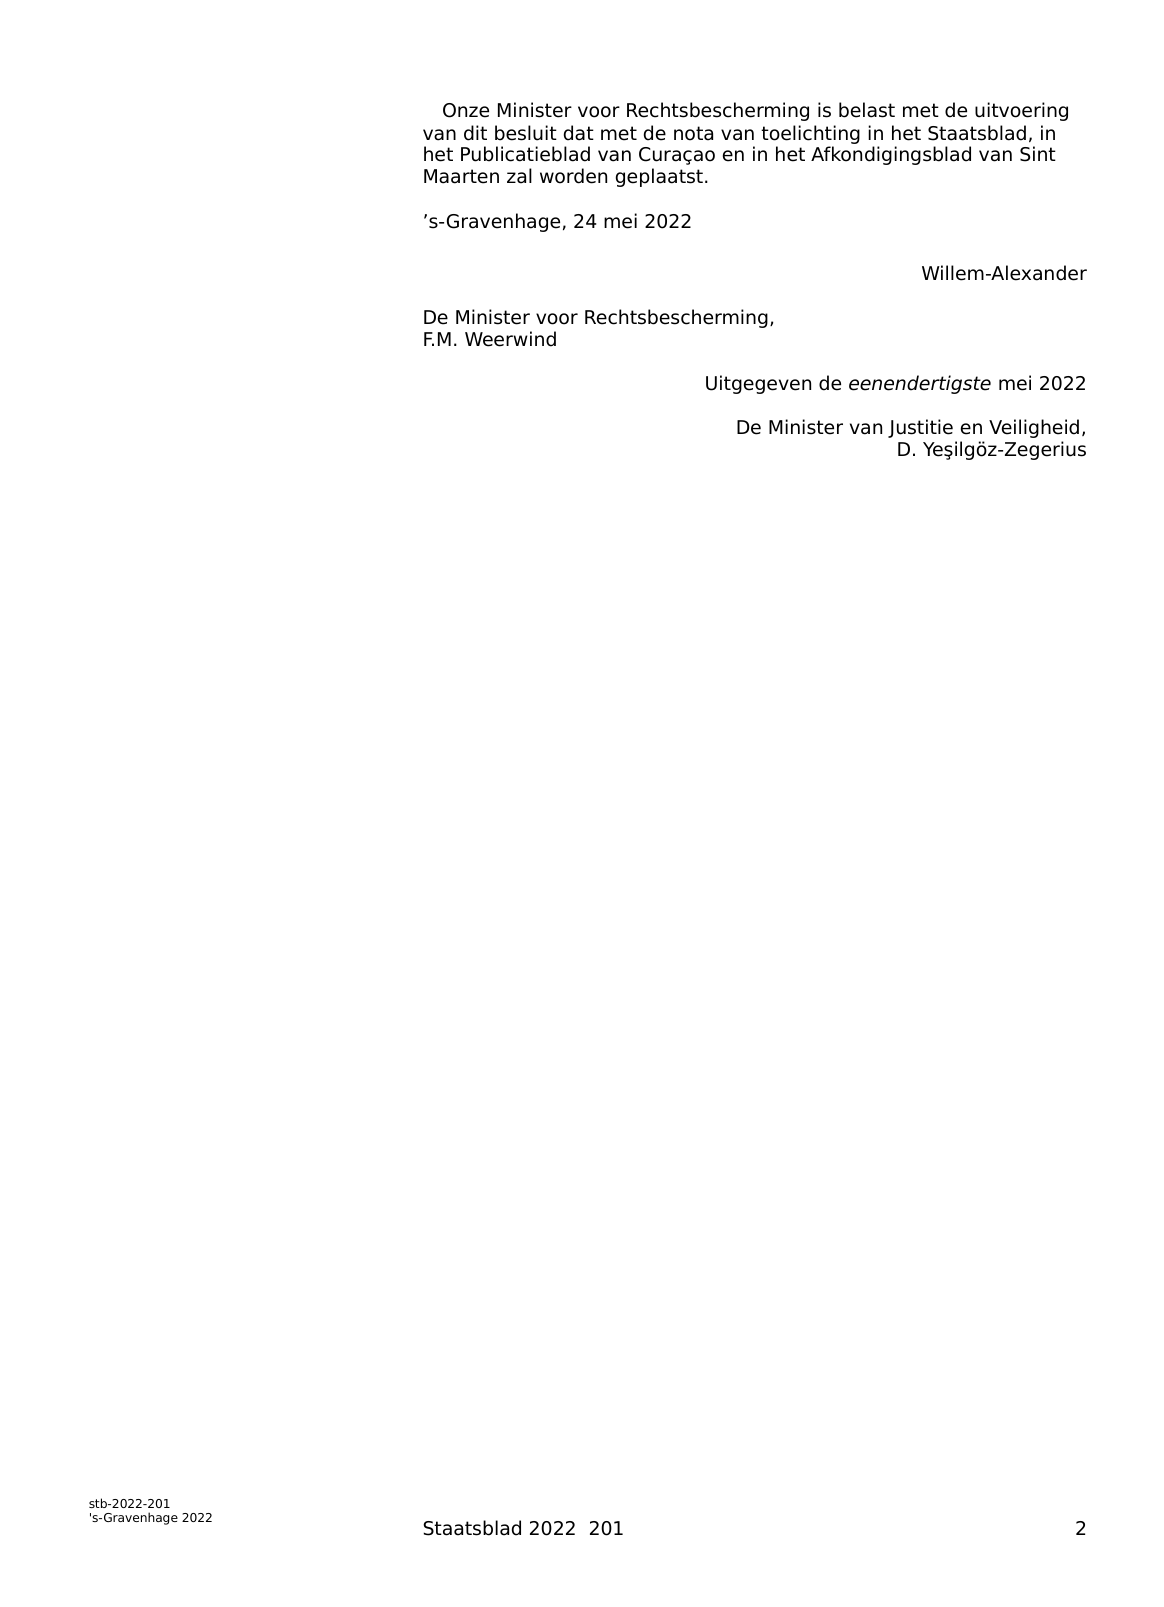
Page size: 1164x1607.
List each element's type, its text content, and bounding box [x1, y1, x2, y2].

text Onze Minister voor Rechtsbescherming is belast met de uitvoering van dit besluit dat met de nota van toelichting in het Staatsblad, in het Publicatieblad van Curaçao en in het Afkondigingsblad van Sint Maarten zal worden geplaatst. [422, 100, 1087, 188]
text stb-2022-201 [88, 1497, 323, 1511]
text De Minister van Justitie en Veiligheid, D. Yeşilgöz-Zegerius [422, 417, 1087, 461]
text De Minister voor Rechtsbescherming, F.M. Weerwind [422, 307, 1087, 351]
text 's-Gravenhage 2022 [88, 1511, 323, 1525]
text ’s-Gravenhage, 24 mei 2022 [422, 211, 1087, 232]
text Willem-Alexander [422, 262, 1087, 284]
text Uitgegeven de eenendertigste mei 2022 [422, 373, 1087, 395]
